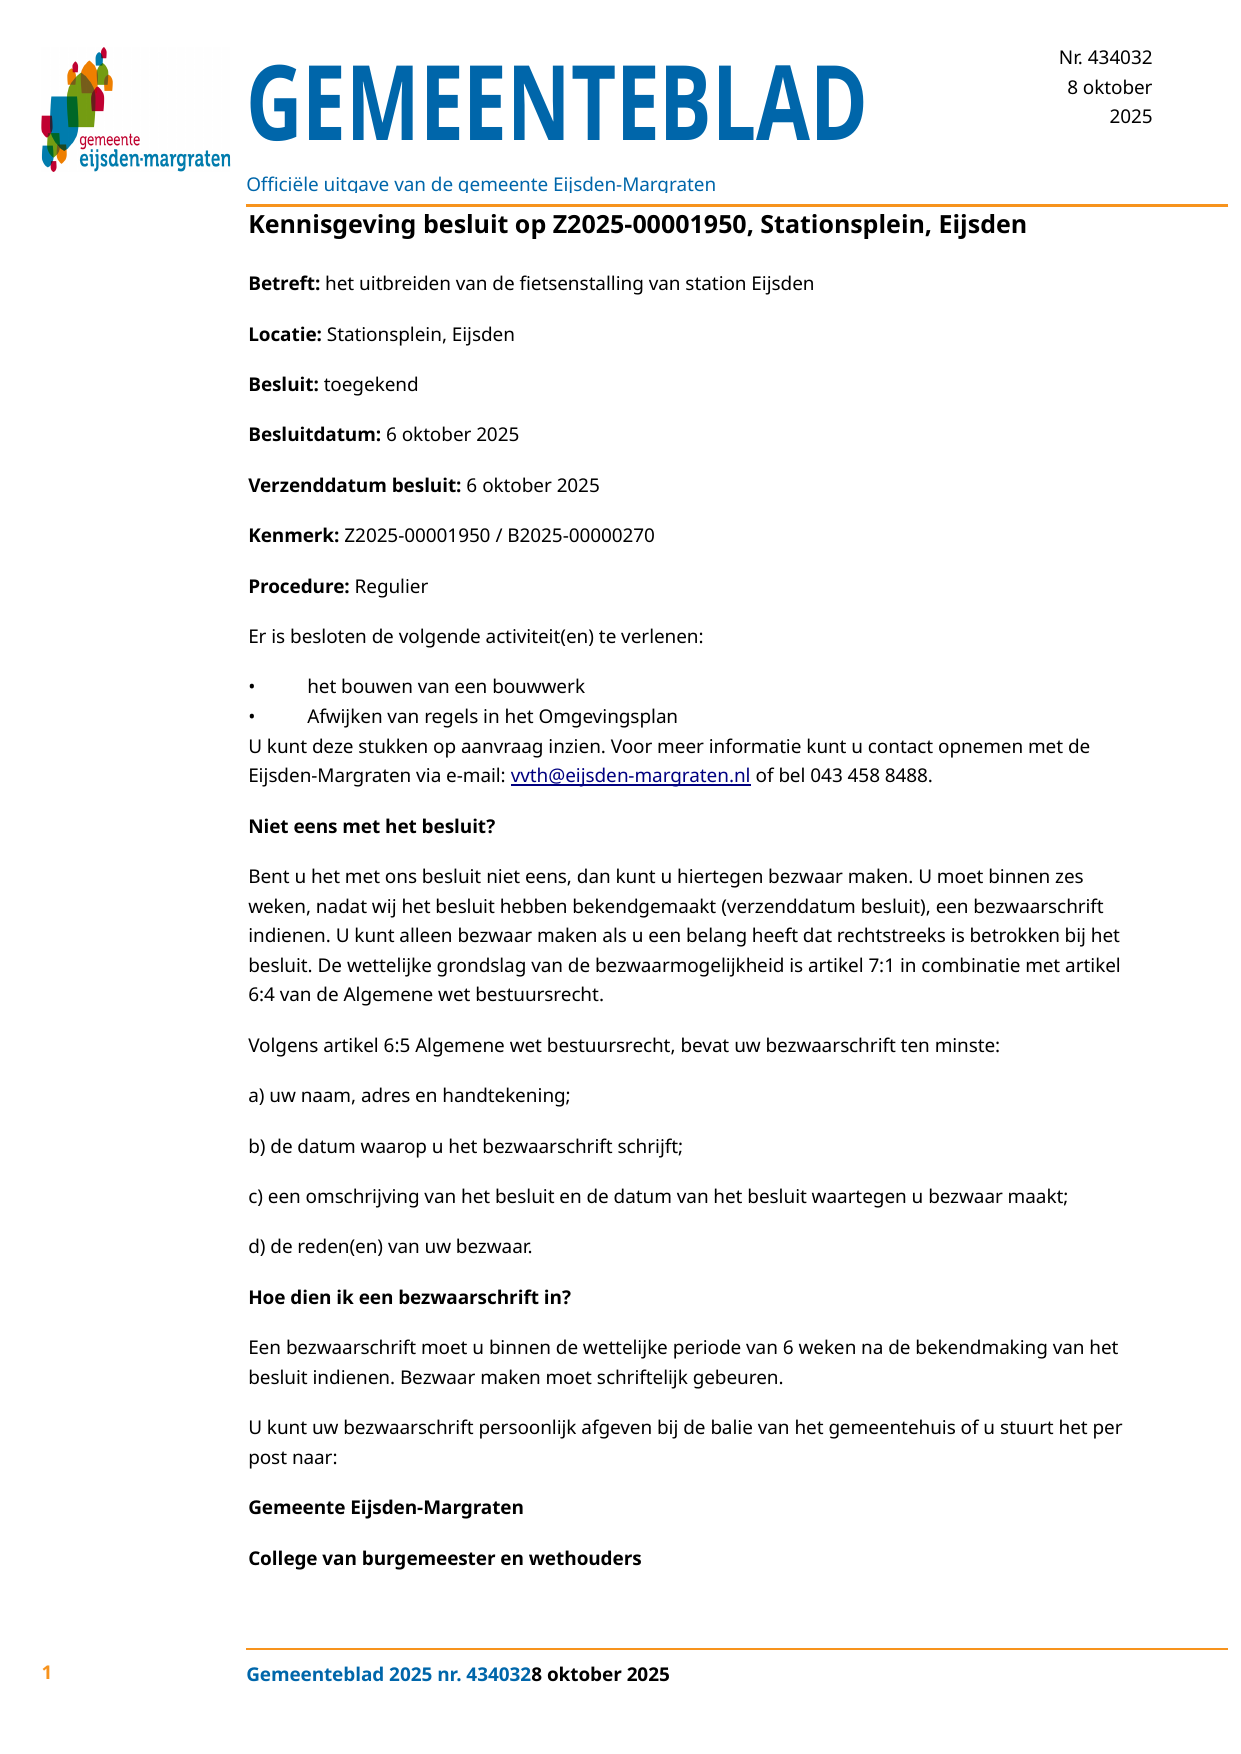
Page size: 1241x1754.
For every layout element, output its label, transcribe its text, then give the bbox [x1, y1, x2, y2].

text College van burgemeester en wethouders [248, 1545, 1152, 1571]
text Besluitdatum: 6 oktober 2025 [248, 422, 1152, 447]
list Afwijken van regels in het Omgevingsplan [248, 703, 1152, 729]
text U kunt deze stukken op aanvraag inzien. Voor meer informatie kunt u contact opnemen met de Eijsden-Margraten via e-mail: vvth@eijsden-margraten.nl of bel 043 458 8488. [248, 733, 1152, 788]
text Besluit: toegekend [248, 371, 1152, 397]
text U kunt uw bezwaarschrift persoonlijk afgeven bij de balie van het gemeentehuis of u stuurt het per post naar: [248, 1414, 1152, 1470]
text Volgens artikel 6:5 Algemene wet bestuursrecht, bevat uw bezwaarschrift ten minste: [248, 1032, 1152, 1058]
text Een bezwaarschrift moet u binnen de wettelijke periode van 6 weken na de bekendmaking van het besluit indienen. Bezwaar maken moet schriftelijk gebeuren. [248, 1334, 1152, 1390]
text a) uw naam, adres en handtekening; [248, 1082, 1152, 1108]
text Er is besloten de volgende activiteit(en) te verlenen: [248, 623, 1152, 649]
text Gemeente Eijsden-Margraten [248, 1494, 1152, 1520]
text Verzenddatum besluit: 6 oktober 2025 [248, 472, 1152, 498]
text d) de reden(en) van uw bezwaar. [248, 1234, 1152, 1259]
text Hoe dien ik een bezwaarschrift in? [248, 1284, 1152, 1310]
text Procedure: Regulier [248, 573, 1152, 598]
text b) de datum waarop u het bezwaarschrift schrijft; [248, 1133, 1152, 1158]
list het bouwen van een bouwwerk [248, 674, 1152, 699]
text Kennisgeving besluit op Z2025-00001950, Stationsplein, Eijsden [248, 207, 1152, 241]
text Bent u het met ons besluit niet eens, dan kunt u hiertegen bezwaar maken. U moet binnen zes weken, nadat wij het besluit hebben bekendgemaakt (verzenddatum besluit), een bezwaarschrift indienen. U kunt alleen bezwaar maken als u een belang heeft dat rechtstreeks is betrokken bij het besluit. De wettelijke grondslag van de bezwaarmogelijkheid is artikel 7:1 in combinatie met artikel 6:4 van de Algemene wet bestuursrecht. [248, 863, 1152, 1007]
text Locatie: Stationsplein, Eijsden [248, 321, 1152, 346]
text Niet eens met het besluit? [248, 813, 1152, 838]
text c) een omschrijving van het besluit en de datum van het besluit waartegen u bezwaar maakt; [248, 1183, 1152, 1209]
text Kenmerk: Z2025-00001950 / B2025-00000270 [248, 522, 1152, 548]
text Betreft: het uitbreiden van de fietsenstalling van station Eijsden [248, 270, 1152, 296]
picture [41, 47, 231, 172]
